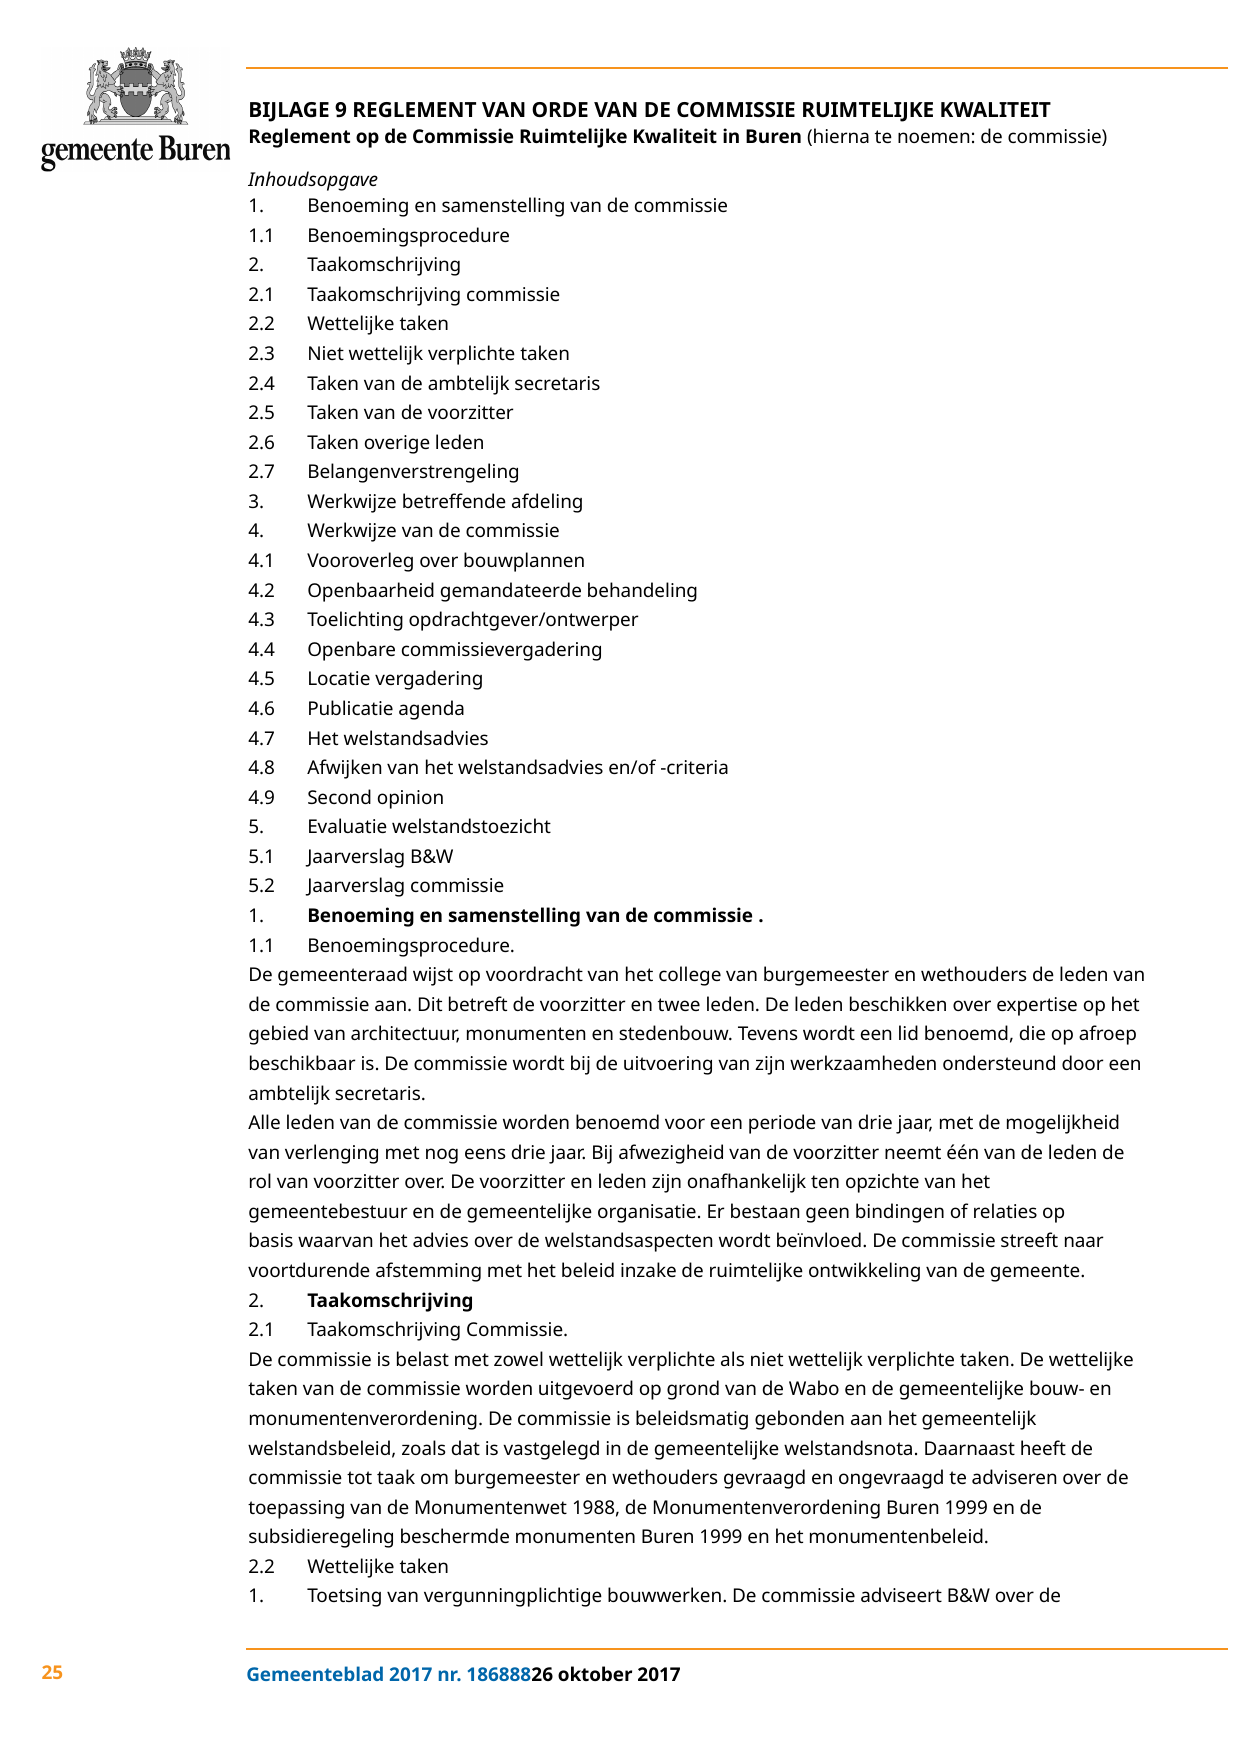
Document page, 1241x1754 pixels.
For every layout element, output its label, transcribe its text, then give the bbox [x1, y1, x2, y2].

list Evaluatie welstandstoezicht [248, 813, 1152, 839]
list Benoemingsprocedure [248, 222, 1152, 247]
list Toetsing van vergunningplichtige bouwwerken. De commissie adviseert B&W over de [248, 1583, 1152, 1608]
list Publicatie agenda [248, 695, 1152, 721]
list Openbare commissievergadering [248, 636, 1152, 662]
list Wettelijke taken [248, 1553, 1152, 1579]
list Belangenverstrengeling [248, 458, 1152, 484]
list Vooroverleg over bouwplannen [248, 547, 1152, 573]
list Werkwijze van de commissie [248, 518, 1152, 543]
list Taakomschrijving [248, 251, 1152, 277]
list Taken van de voorzitter [248, 399, 1152, 425]
text BIJLAGE 9 REGLEMENT VAN ORDE VAN DE COMMISSIE RUIMTELIJKE KWALITEIT [248, 95, 1152, 123]
list Jaarverslag commissie [248, 873, 1152, 898]
text basis waarvan het advies over de welstandsaspecten wordt beïnvloed. De commissie streeft naar voortdurende afstemming met het beleid inzake de ruimtelijke ontwikkeling van de gemeente. [248, 1228, 1152, 1283]
list Benoemingsprocedure. [248, 932, 1152, 957]
list Werkwijze betreffende afdeling [248, 488, 1152, 514]
list Second opinion [248, 784, 1152, 809]
list Taken van de ambtelijk secretaris [248, 370, 1152, 395]
list Openbaarheid gemandateerde behandeling [248, 577, 1152, 602]
list Taakomschrijving Commissie. [248, 1316, 1152, 1342]
text De gemeenteraad wijst op voordracht van het college van burgemeester en wethouders de leden van de commissie aan. Dit betreft de voorzitter en twee leden. De leden beschikken over expertise op het gebied van architectuur, monumenten en stedenbouw. Tevens wordt een lid benoemd, die op afroep beschikbaar is. De commissie wordt bij de uitvoering van zijn werkzaamheden ondersteund door een ambtelijk secretaris. [248, 961, 1152, 1105]
list Taakomschrijving [248, 1287, 1152, 1312]
text Alle leden van de commissie worden benoemd voor een periode van drie jaar, met de mogelijkheid van verlenging met nog eens drie jaar. Bij afwezigheid van de voorzitter neemt één van de leden de rol van voorzitter over. De voorzitter en leden zijn onafhankelijk ten opzichte van het gemeentebestuur en de gemeentelijke organisatie. Er bestaan geen bindingen of relaties op [248, 1109, 1152, 1224]
list Toelichting opdrachtgever/ontwerper [248, 606, 1152, 632]
text Inhoudsopgave [248, 166, 1152, 192]
list Afwijken van het welstandsadvies en/of -criteria [248, 754, 1152, 780]
list Taken overige leden [248, 429, 1152, 454]
list Benoeming en samenstelling van de commissie [248, 192, 1152, 218]
list Niet wettelijk verplichte taken [248, 340, 1152, 366]
list Benoeming en samenstelling van de commissie . [248, 902, 1152, 928]
text De commissie is belast met zowel wettelijk verplichte als niet wettelijk verplichte taken. De wettelijke taken van de commissie worden uitgevoerd op grond van de Wabo en de gemeentelijke bouw- en monumentenverordening. De commissie is beleidsmatig gebonden aan het gemeentelijk welstandsbeleid, zoals dat is vastgelegd in de gemeentelijke welstandsnota. Daarnaast heeft de commissie tot taak om burgemeester en wethouders gevraagd en ongevraagd te adviseren over de toepassing van de Monumentenwet 1988, de Monumentenverordening Buren 1999 en de subsidieregeling beschermde monumenten Buren 1999 en het monumentenbeleid. [248, 1346, 1152, 1549]
list Taakomschrijving commissie [248, 281, 1152, 307]
text Reglement op de Commissie Ruimtelijke Kwaliteit in Buren (hierna te noemen: de commissie) [248, 123, 1152, 149]
list Het welstandsadvies [248, 725, 1152, 750]
list Locatie vergadering [248, 666, 1152, 691]
picture [41, 47, 231, 172]
list Wettelijke taken [248, 311, 1152, 336]
list Jaarverslag B&W [248, 843, 1152, 869]
